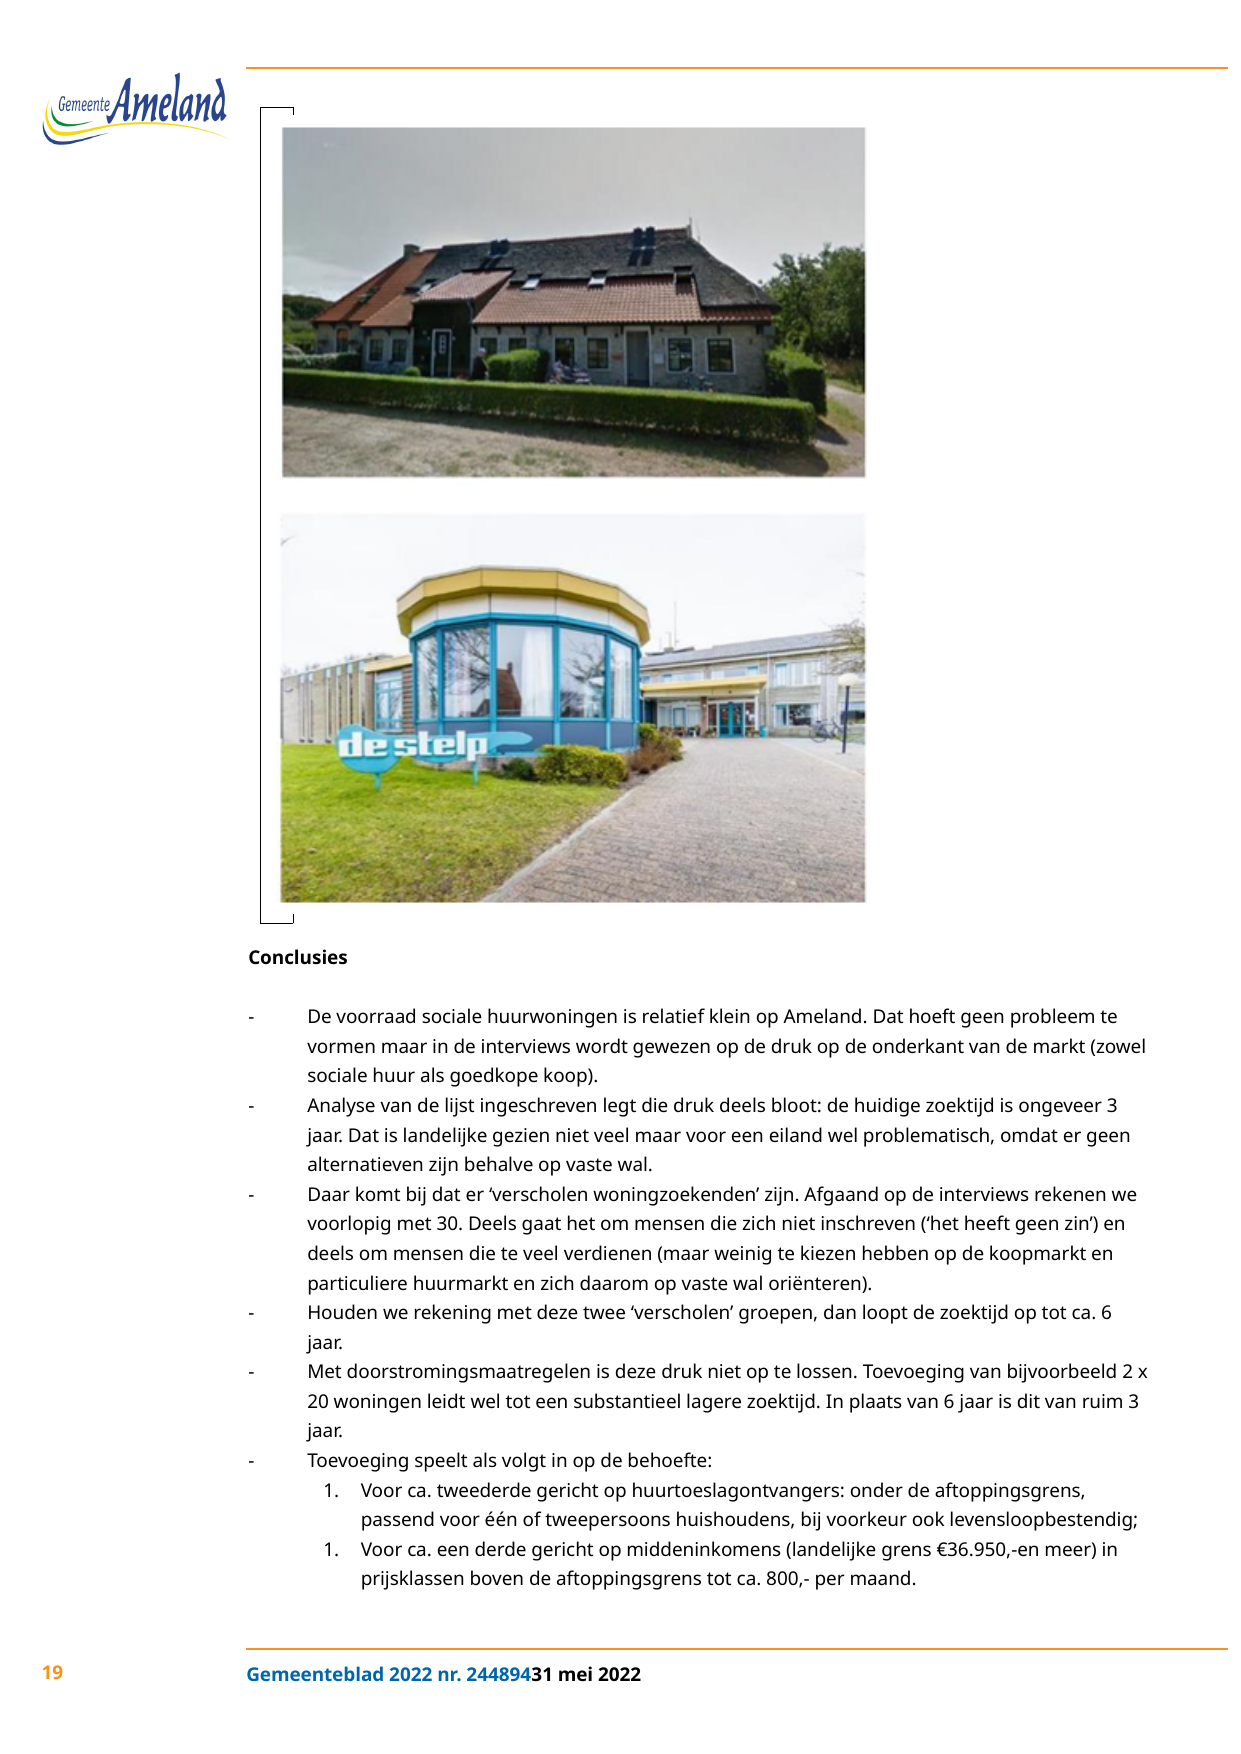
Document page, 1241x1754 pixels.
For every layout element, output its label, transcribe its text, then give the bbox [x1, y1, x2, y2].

list Daar komt bij dat er ‘verscholen woningzoekenden’ zijn. Afgaand op de interviews rekenen we voorlopig met 30. Deels gaat het om mensen die zich niet inschreven (‘het heeft geen zin’) en deels om mensen die te veel verdienen (maar weinig te kiezen hebben op de koopmarkt en particuliere huurmarkt en zich daarom op vaste wal oriënteren). [248, 1181, 1152, 1296]
picture [41, 47, 231, 172]
list Toevoeging speelt als volgt in op de behoefte: [248, 1447, 1152, 1473]
list Analyse van de lijst ingeschreven legt die druk deels bloot: de huidige zoektijd is ongeveer 3 jaar. Dat is landelijke gezien niet veel maar voor een eiland wel problematisch, omdat er geen alternatieven zijn behalve op vaste wal. [248, 1092, 1152, 1177]
list Met doorstromingsmaatregelen is deze druk niet op te lossen. Toevoeging van bijvoorbeeld 2 x 20 woningen leidt wel tot een substantieel lagere zoektijd. In plaats van 6 jaar is dit van ruim 3 jaar. [248, 1358, 1152, 1443]
list De voorraad sociale huurwoningen is relatief klein op Ameland. Dat hoeft geen probleem te vormen maar in de interviews wordt gewezen op de druk op de onderkant van de markt (zowel sociale huur als goedkope koop). [248, 1003, 1152, 1088]
list Voor ca. een derde gericht op middeninkomens (landelijke grens €36.950,-en meer) in prijsklassen boven de aftoppingsgrens tot ca. 800,- per maand. [323, 1536, 1152, 1591]
picture [268, 115, 889, 914]
text Conclusies [248, 944, 1152, 970]
list Voor ca. tweederde gericht op huurtoeslagontvangers: onder de aftoppingsgrens, passend voor één of tweepersoons huishoudens, bij voorkeur ook levensloopbestendig; [323, 1477, 1152, 1532]
list Houden we rekening met deze twee ‘verscholen’ groepen, dan loopt de zoektijd op tot ca. 6 jaar. [248, 1299, 1152, 1355]
